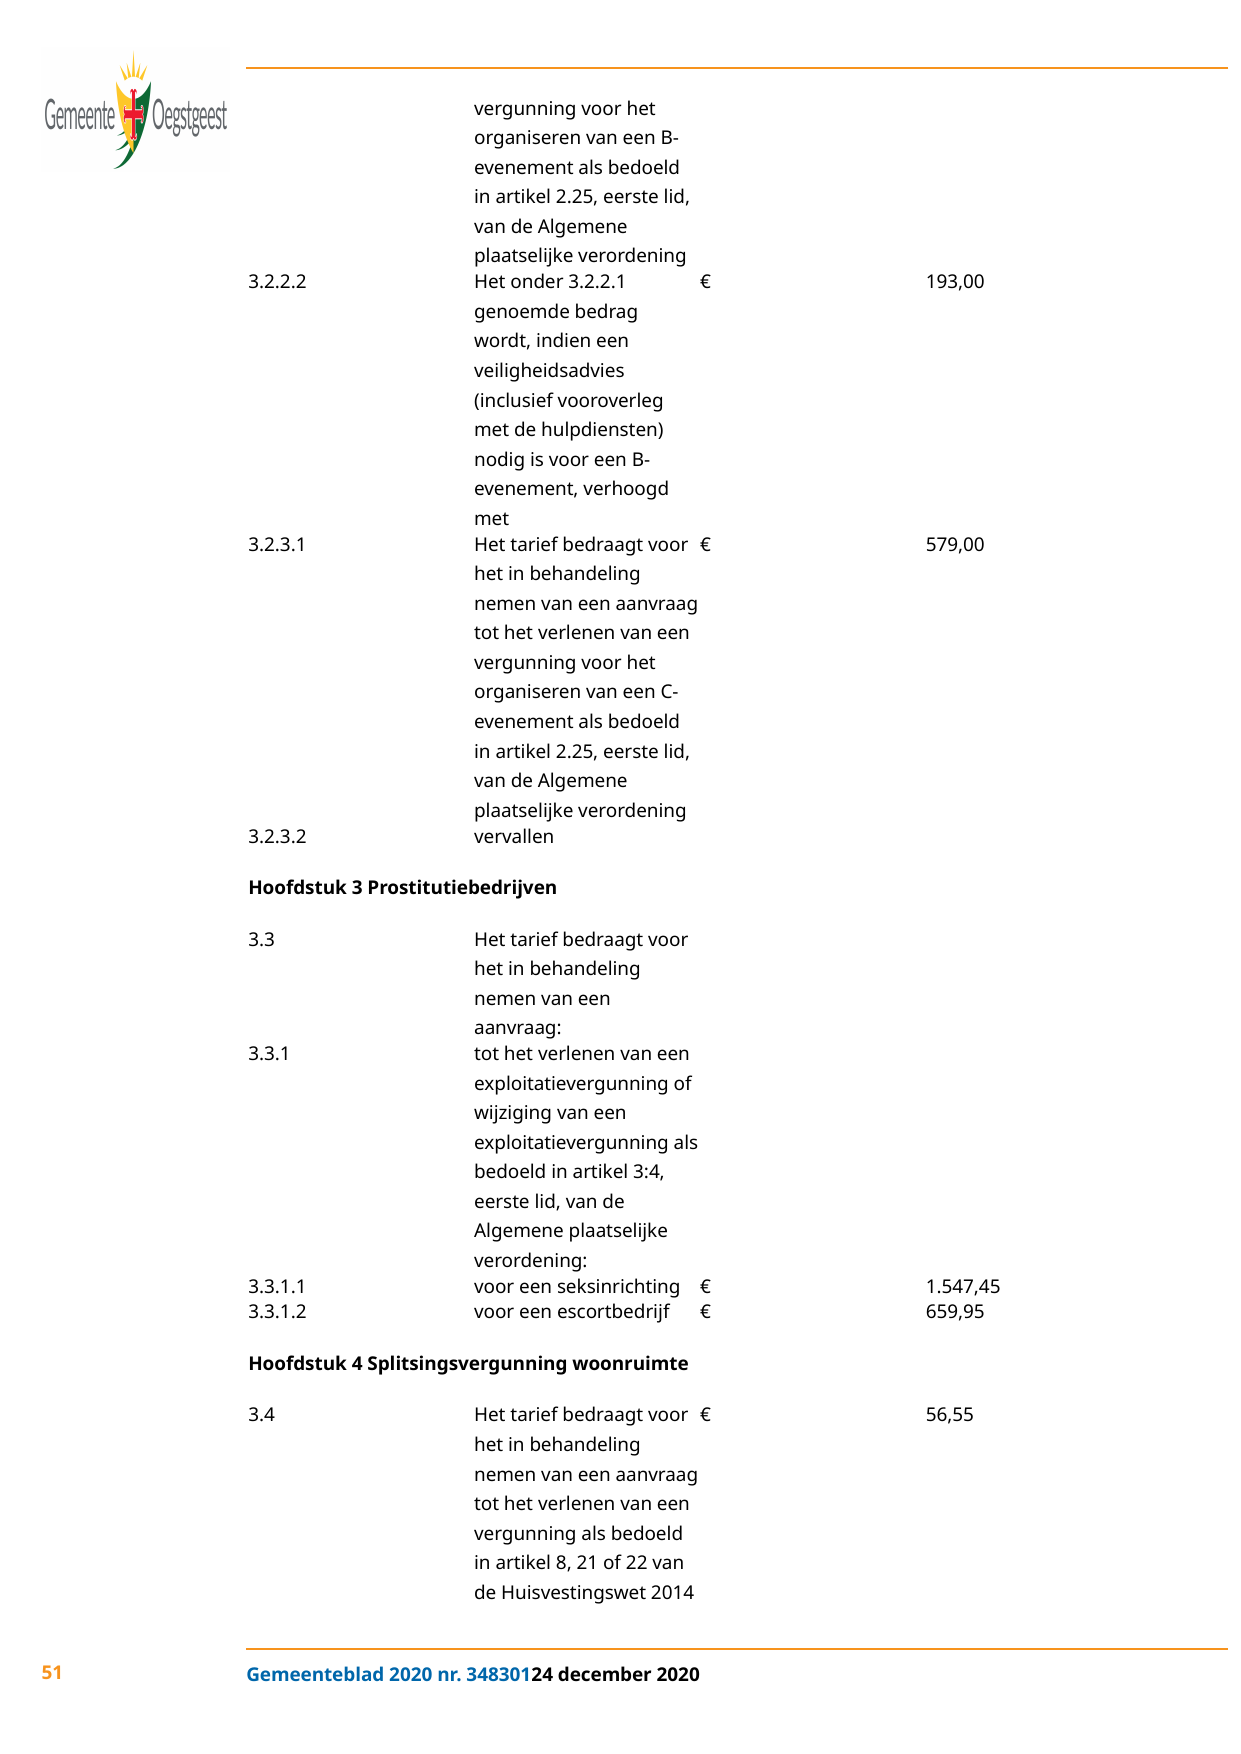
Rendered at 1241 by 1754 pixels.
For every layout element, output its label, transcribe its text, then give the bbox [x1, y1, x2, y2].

table_cell [926, 926, 1152, 1040]
table_cell [474, 849, 700, 874]
table_cell [926, 1040, 1152, 1273]
table_cell [700, 849, 926, 874]
table_cell [248, 900, 474, 926]
table_cell [700, 1325, 926, 1350]
table_cell 3.2.2.2 [248, 269, 474, 531]
table_cell [248, 95, 474, 268]
table_cell [248, 1376, 474, 1402]
table_cell [700, 900, 926, 926]
table_cell [700, 1376, 926, 1402]
table_cell 193,00 [926, 269, 1152, 531]
table_cell [474, 900, 700, 926]
table_cell [474, 1376, 700, 1402]
table_cell Het tarief bedraagt voor het in behandeling nemen van een aanvraag tot het verlenen van een vergunning voor het organiseren van een C-evenement als bedoeld in artikel 2.25, eerste lid, van de Algemene plaatselijke verordening [474, 531, 700, 823]
table_cell 659,95 [926, 1299, 1152, 1324]
table_cell vergunning voor het organiseren van een B-evenement als bedoeld in artikel 2.25, eerste lid, van de Algemene plaatselijke verordening [474, 95, 700, 268]
table_cell Het tarief bedraagt voor het in behandeling nemen van een aanvraag: [474, 926, 700, 1040]
table_cell 3.2.3.1 [248, 531, 474, 823]
table_cell [926, 95, 1152, 268]
table_cell 3.3.1.2 [248, 1299, 474, 1324]
table_cell 3.4 [248, 1402, 474, 1605]
table_cell [248, 849, 474, 874]
table_cell voor een escortbedrijf [474, 1299, 700, 1324]
table_cell tot het verlenen van een exploitatievergunning of wijziging van een exploitatievergunning als bedoeld in artikel 3:4, eerste lid, van de Algemene plaatselijke verordening: [474, 1040, 700, 1273]
table_cell € [700, 1273, 926, 1299]
table_cell [700, 95, 926, 268]
table_cell € [700, 1299, 926, 1324]
table_cell 3.3.1.1 [248, 1273, 474, 1299]
table_cell voor een seksinrichting [474, 1273, 700, 1299]
table_cell Hoofdstuk 4 Splitsingsvergunning woonruimte [248, 1350, 1152, 1376]
table_cell [474, 1325, 700, 1350]
table_cell [926, 1376, 1152, 1402]
table_cell [926, 849, 1152, 874]
table_cell 579,00 [926, 531, 1152, 823]
table_cell € [700, 531, 926, 823]
table_cell [700, 926, 926, 1040]
picture [41, 47, 231, 172]
table_cell [700, 1040, 926, 1273]
table_cell € [700, 1402, 926, 1605]
table_cell [248, 1325, 474, 1350]
table_cell [700, 823, 926, 848]
table_cell 3.3 [248, 926, 474, 1040]
table_cell [926, 1325, 1152, 1350]
table_cell 3.3.1 [248, 1040, 474, 1273]
table_cell 3.2.3.2 [248, 823, 474, 848]
table_cell [926, 823, 1152, 848]
table_cell Hoofdstuk 3 Prostitutiebedrijven [248, 874, 1152, 900]
table_cell [926, 900, 1152, 926]
table_cell Het onder 3.2.2.1 genoemde bedrag wordt, indien een veiligheidsadvies (inclusief vooroverleg met de hulpdiensten) nodig is voor een B-evenement, verhoogd met [474, 269, 700, 531]
table_cell Het tarief bedraagt voor het in behandeling nemen van een aanvraag tot het verlenen van een vergunning als bedoeld in artikel 8, 21 of 22 van de Huisvestingswet 2014 [474, 1402, 700, 1605]
table_cell € [700, 269, 926, 531]
table_cell vervallen [474, 823, 700, 848]
table_cell 1.547,45 [926, 1273, 1152, 1299]
table_cell 56,55 [926, 1402, 1152, 1605]
